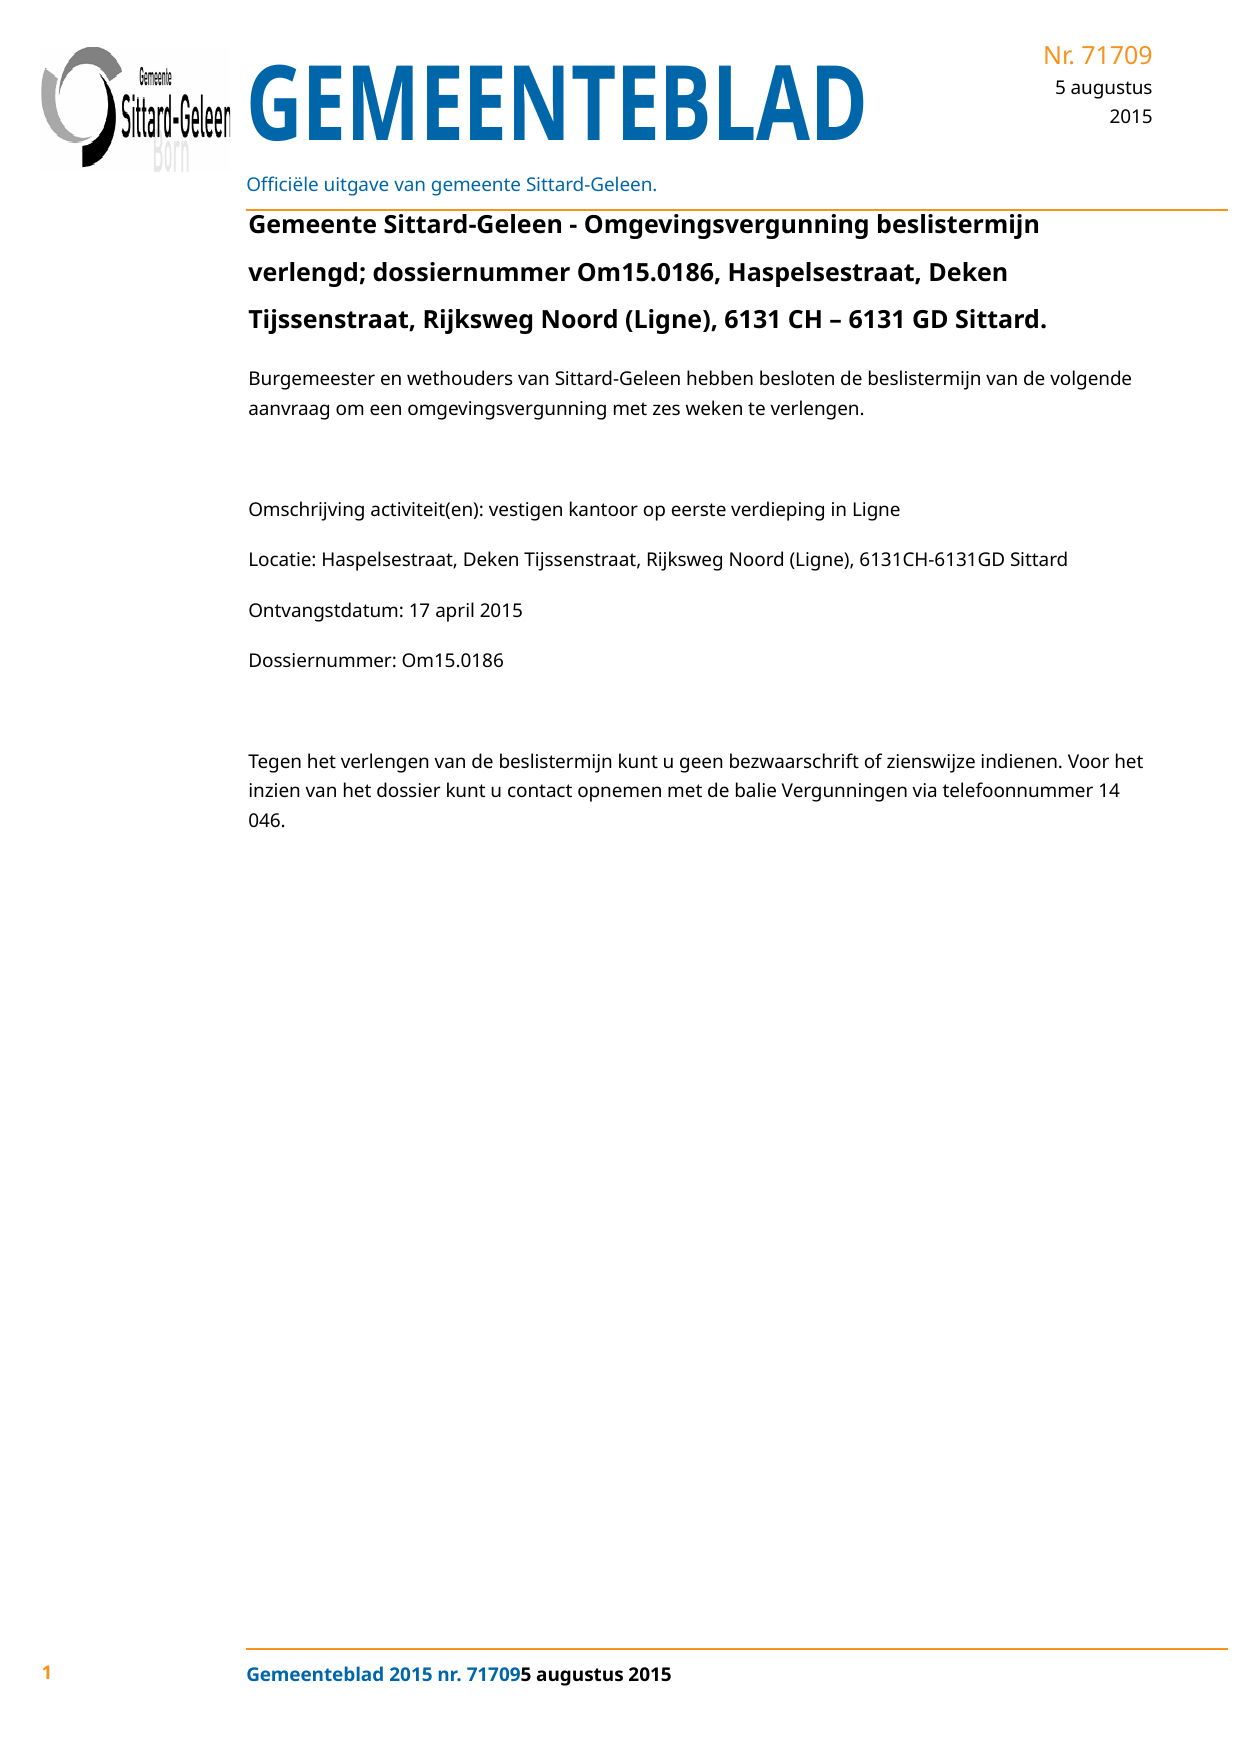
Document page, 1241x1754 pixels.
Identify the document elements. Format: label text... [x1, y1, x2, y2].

text Burgemeester en wethouders van Sittard-Geleen hebben besloten de beslistermijn van de volgende aanvraag om een omgevingsvergunning met zes weken te verlengen. [248, 366, 1152, 421]
text Omschrijving activiteit(en): vestigen kantoor op eerste verdieping in Ligne [248, 496, 1152, 522]
picture [41, 47, 231, 172]
text Gemeente Sittard-Geleen - Omgevingsvergunning beslistermijn verlengd; dossiernummer Om15.0186, Haspelsestraat, Deken Tijssenstraat, Rijksweg Noord (Ligne), 6131 CH – 6131 GD Sittard. [248, 211, 1152, 336]
text Dossiernummer: Om15.0186 [248, 647, 1152, 673]
text Locatie: Haspelsestraat, Deken Tijssenstraat, Rijksweg Noord (Ligne), 6131CH-6131GD Sittard [248, 546, 1152, 572]
text Tegen het verlengen van de beslistermijn kunt u geen bezwaarschrift of zienswijze indienen. Voor het inzien van het dossier kunt u contact opnemen met de balie Vergunningen via telefoonnummer 14 046. [248, 748, 1152, 833]
text Ontvangstdatum: 17 april 2015 [248, 597, 1152, 622]
